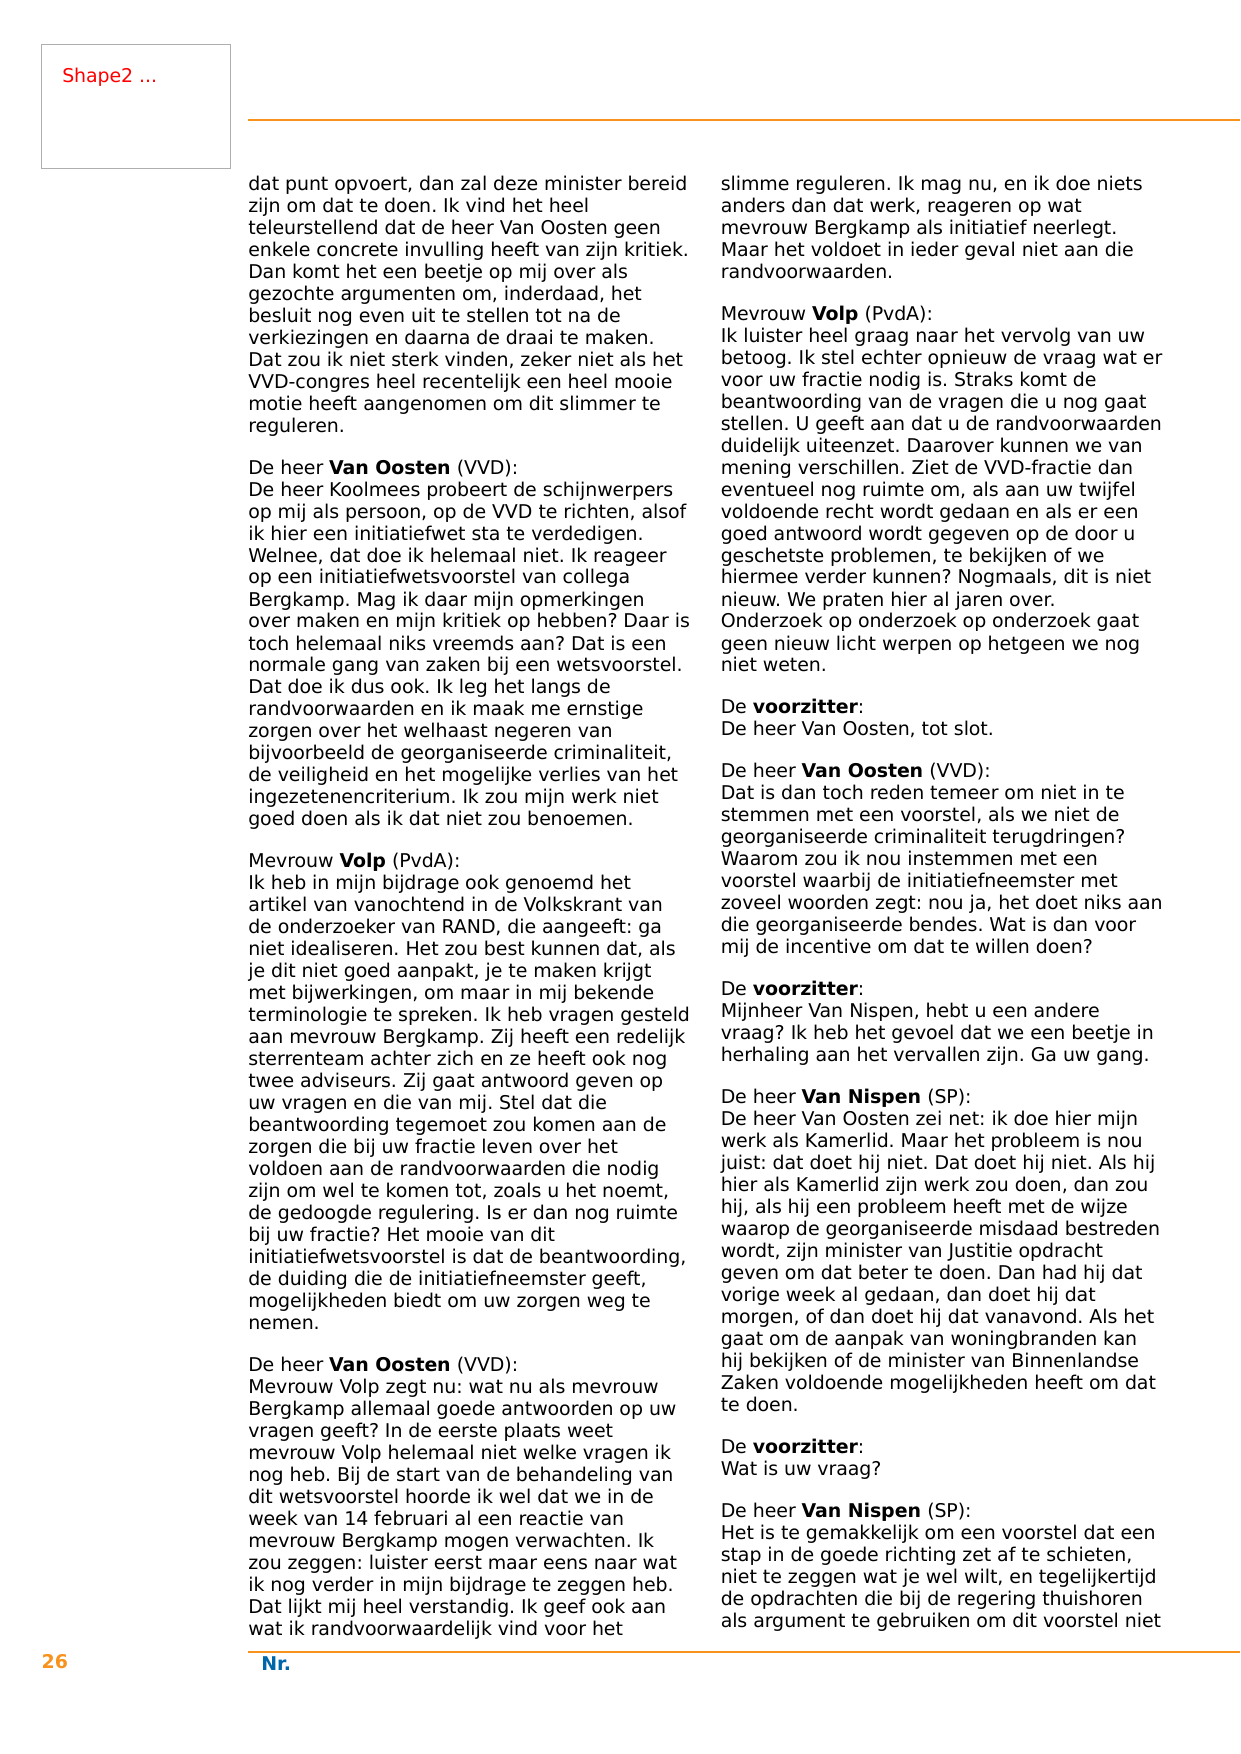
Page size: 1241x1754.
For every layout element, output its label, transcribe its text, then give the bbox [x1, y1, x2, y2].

text Ik luister heel graag naar het vervolg van uw betoog. Ik stel echter opnieuw de vraag wat er voor uw fractie nodig is. Straks komt de beantwoording van de vragen die u nog gaat stellen. U geeft aan dat u de randvoorwaarden duidelijk uiteenzet. Daarover kunnen we van mening verschillen. Ziet de VVD-fractie dan eventueel nog ruimte om, als aan uw twijfel voldoende recht wordt gedaan en als er een goed antwoord wordt gegeven op de door u geschetste problemen, te bekijken of we hiermee verder kunnen? Nogmaals, dit is niet nieuw. We praten hier al jaren over. Onderzoek op onderzoek op onderzoek gaat geen nieuw licht werpen op hetgeen we nog niet weten. [721, 325, 1163, 676]
text Mevrouw Volp (PvdA): [721, 303, 1163, 325]
text De heer Van Oosten, tot slot. [721, 718, 1163, 740]
text Mijnheer Van Nispen, hebt u een andere vraag? Ik heb het gevoel dat we een beetje in herhaling aan het vervallen zijn. Ga uw gang. [721, 1000, 1163, 1066]
text slimme reguleren. Ik mag nu, en ik doe niets anders dan dat werk, reageren op wat mevrouw Bergkamp als initiatief neerlegt. Maar het voldoet in ieder geval niet aan die randvoorwaarden. [721, 173, 1163, 283]
text De heer Van Oosten (VVD): [248, 457, 691, 478]
text De voorzitter: [721, 696, 1163, 718]
text Mevrouw Volp (PvdA): [248, 850, 691, 872]
text Het is te gemakkelijk om een voorstel dat een stap in de goede richting zet af te schieten, niet te zeggen wat je wel wilt, en tegelijkertijd de opdrachten die bij de regering thuishoren als argument te gebruiken om dit voorstel niet [721, 1522, 1163, 1632]
text De heer Van Oosten (VVD): [248, 1354, 691, 1376]
text De heer Koolmees probeert de schijnwerpers op mij als persoon, op de VVD te richten, alsof ik hier een initiatiefwet sta te verdedigen. Welnee, dat doe ik helemaal niet. Ik reageer op een initiatiefwetsvoorstel van collega Bergkamp. Mag ik daar mijn opmerkingen over maken en mijn kritiek op hebben? Daar is toch helemaal niks vreemds aan? Dat is een normale gang van zaken bij een wetsvoorstel. Dat doe ik dus ook. Ik leg het langs de randvoorwaarden en ik maak me ernstige zorgen over het welhaast negeren van bijvoorbeeld de georganiseerde criminaliteit, de veiligheid en het mogelijke verlies van het ingezetenencriterium. Ik zou mijn werk niet goed doen als ik dat niet zou benoemen. [248, 478, 691, 830]
text Dat is dan toch reden temeer om niet in te stemmen met een voorstel, als we niet de georganiseerde criminaliteit terugdringen? Waarom zou ik nou instemmen met een voorstel waarbij de initiatiefneemster met zoveel woorden zegt: nou ja, het doet niks aan die georganiseerde bendes. Wat is dan voor mij de incentive om dat te willen doen? [721, 782, 1163, 958]
text Mevrouw Volp zegt nu: wat nu als mevrouw Bergkamp allemaal goede antwoorden op uw vragen geeft? In de eerste plaats weet mevrouw Volp helemaal niet welke vragen ik nog heb. Bij de start van de behandeling van dit wetsvoorstel hoorde ik wel dat we in de week van 14 februari al een reactie van mevrouw Bergkamp mogen verwachten. Ik zou zeggen: luister eerst maar eens naar wat ik nog verder in mijn bijdrage te zeggen heb. Dat lijkt mij heel verstandig. Ik geef ook aan wat ik randvoorwaardelijk vind voor het [248, 1376, 691, 1639]
text De voorzitter: [721, 978, 1163, 1000]
text De heer Van Oosten zei net: ik doe hier mijn werk als Kamerlid. Maar het probleem is nou juist: dat doet hij niet. Dat doet hij niet. Als hij hier als Kamerlid zijn werk zou doen, dan zou hij, als hij een probleem heeft met de wijze waarop de georganiseerde misdaad bestreden wordt, zijn minister van Justitie opdracht geven om dat beter te doen. Dan had hij dat vorige week al gedaan, dan doet hij dat morgen, of dan doet hij dat vanavond. Als het gaat om de aanpak van woningbranden kan hij bekijken of de minister van Binnenlandse Zaken voldoende mogelijkheden heeft om dat te doen. [721, 1108, 1163, 1416]
text dat punt opvoert, dan zal deze minister bereid zijn om dat te doen. Ik vind het heel teleurstellend dat de heer Van Oosten geen enkele concrete invulling heeft van zijn kritiek. Dan komt het een beetje op mij over als gezochte argumenten om, inderdaad, het besluit nog even uit te stellen tot na de verkiezingen en daarna de draai te maken. Dat zou ik niet sterk vinden, zeker niet als het VVD-congres heel recentelijk een heel mooie motie heeft aangenomen om dit slimmer te reguleren. [248, 173, 691, 437]
text Wat is uw vraag? [721, 1458, 1163, 1480]
text De heer Van Nispen (SP): [721, 1500, 1163, 1522]
text Ik heb in mijn bijdrage ook genoemd het artikel van vanochtend in de Volkskrant van de onderzoeker van RAND, die aangeeft: ga niet idealiseren. Het zou best kunnen dat, als je dit niet goed aanpakt, je te maken krijgt met bijwerkingen, om maar in mij bekende terminologie te spreken. Ik heb vragen gesteld aan mevrouw Bergkamp. Zij heeft een redelijk sterrenteam achter zich en ze heeft ook nog twee adviseurs. Zij gaat antwoord geven op uw vragen en die van mij. Stel dat die beantwoording tegemoet zou komen aan de zorgen die bij uw fractie leven over het voldoen aan de randvoorwaarden die nodig zijn om wel te komen tot, zoals u het noemt, de gedoogde regulering. Is er dan nog ruimte bij uw fractie? Het mooie van dit initiatiefwetsvoorstel is dat de beantwoording, de duiding die de initiatiefneemster geeft, mogelijkheden biedt om uw zorgen weg te nemen. [248, 872, 691, 1334]
text De voorzitter: [721, 1436, 1163, 1458]
text De heer Van Oosten (VVD): [721, 760, 1163, 782]
text De heer Van Nispen (SP): [721, 1086, 1163, 1108]
